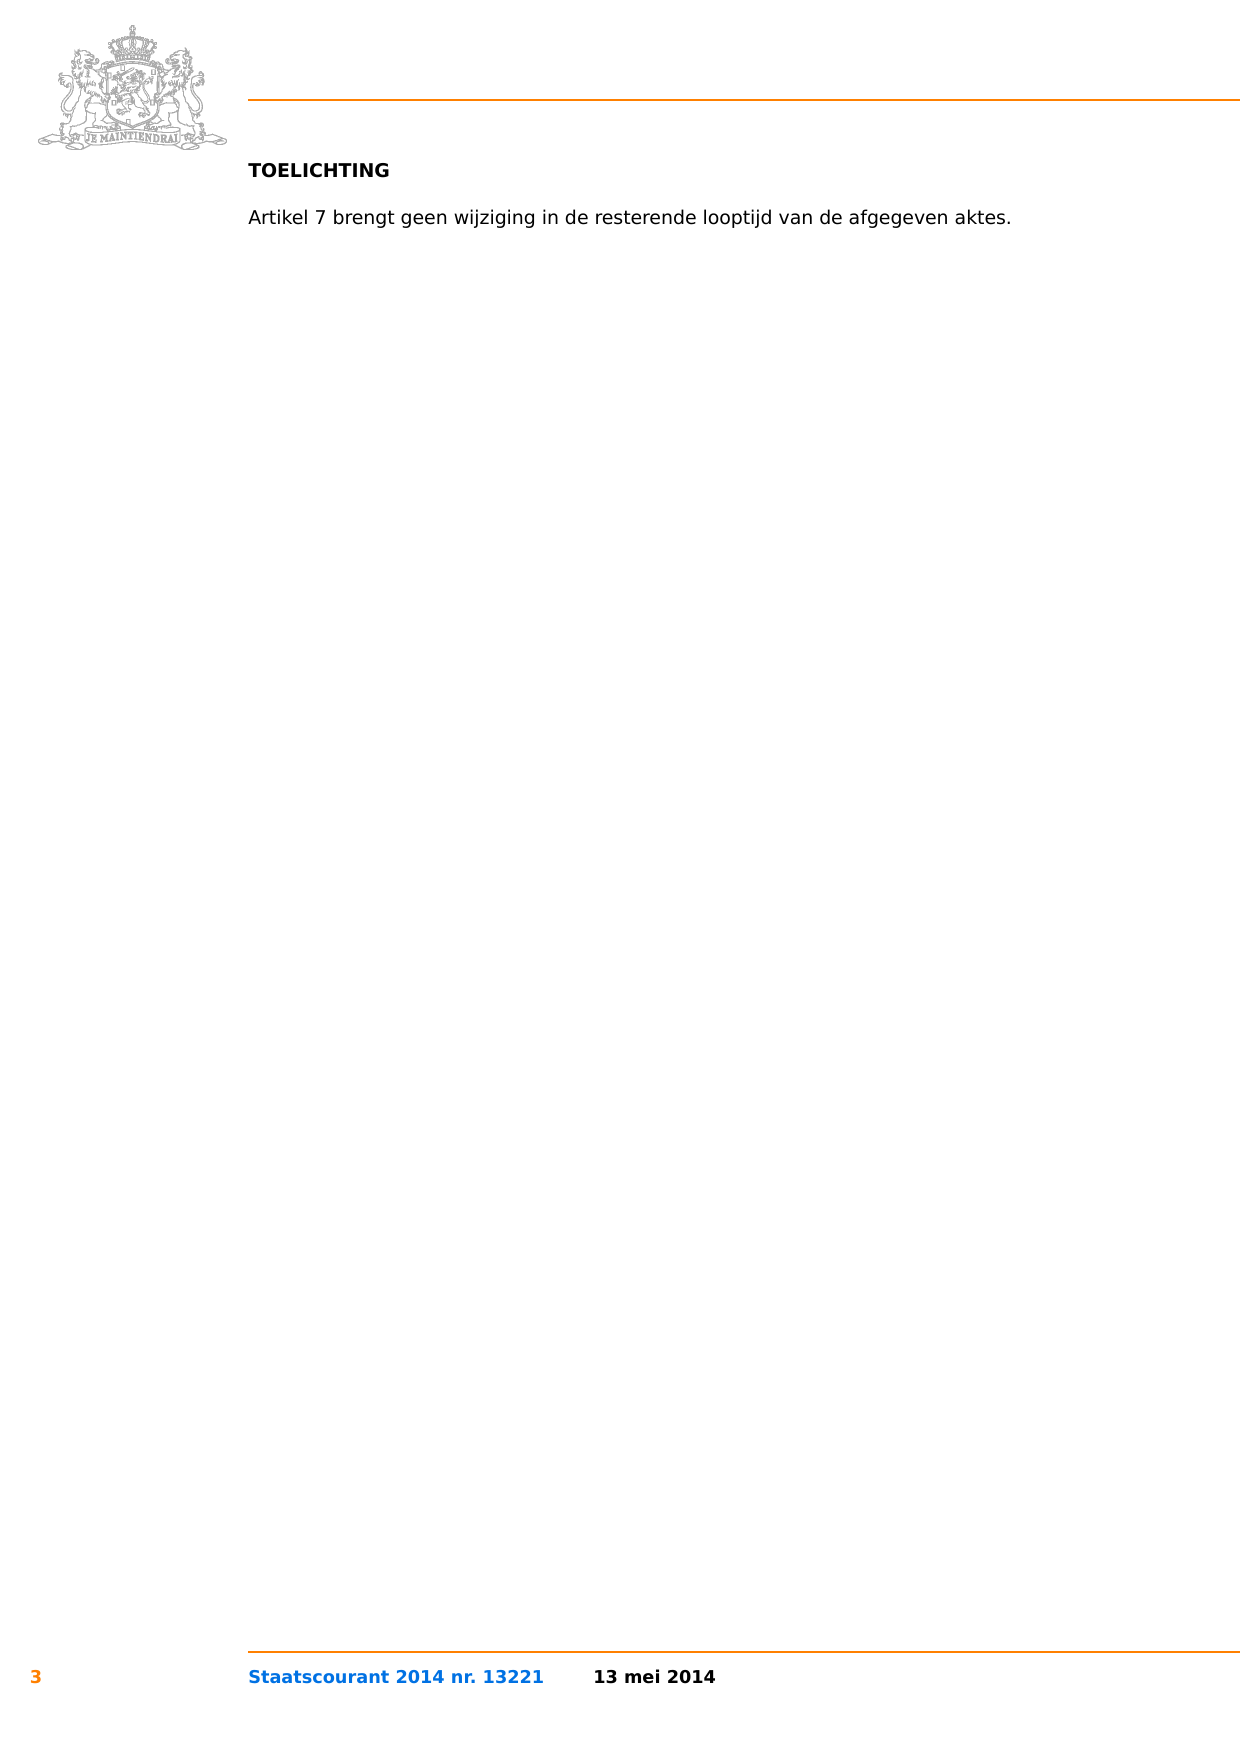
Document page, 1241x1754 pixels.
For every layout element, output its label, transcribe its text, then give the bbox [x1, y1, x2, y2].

text Artikel 7 brengt geen wijziging in de resterende looptijd van de afgegeven aktes. [248, 207, 1163, 229]
subtitle TOELICHTING [248, 160, 1163, 182]
picture [38, 25, 227, 150]
